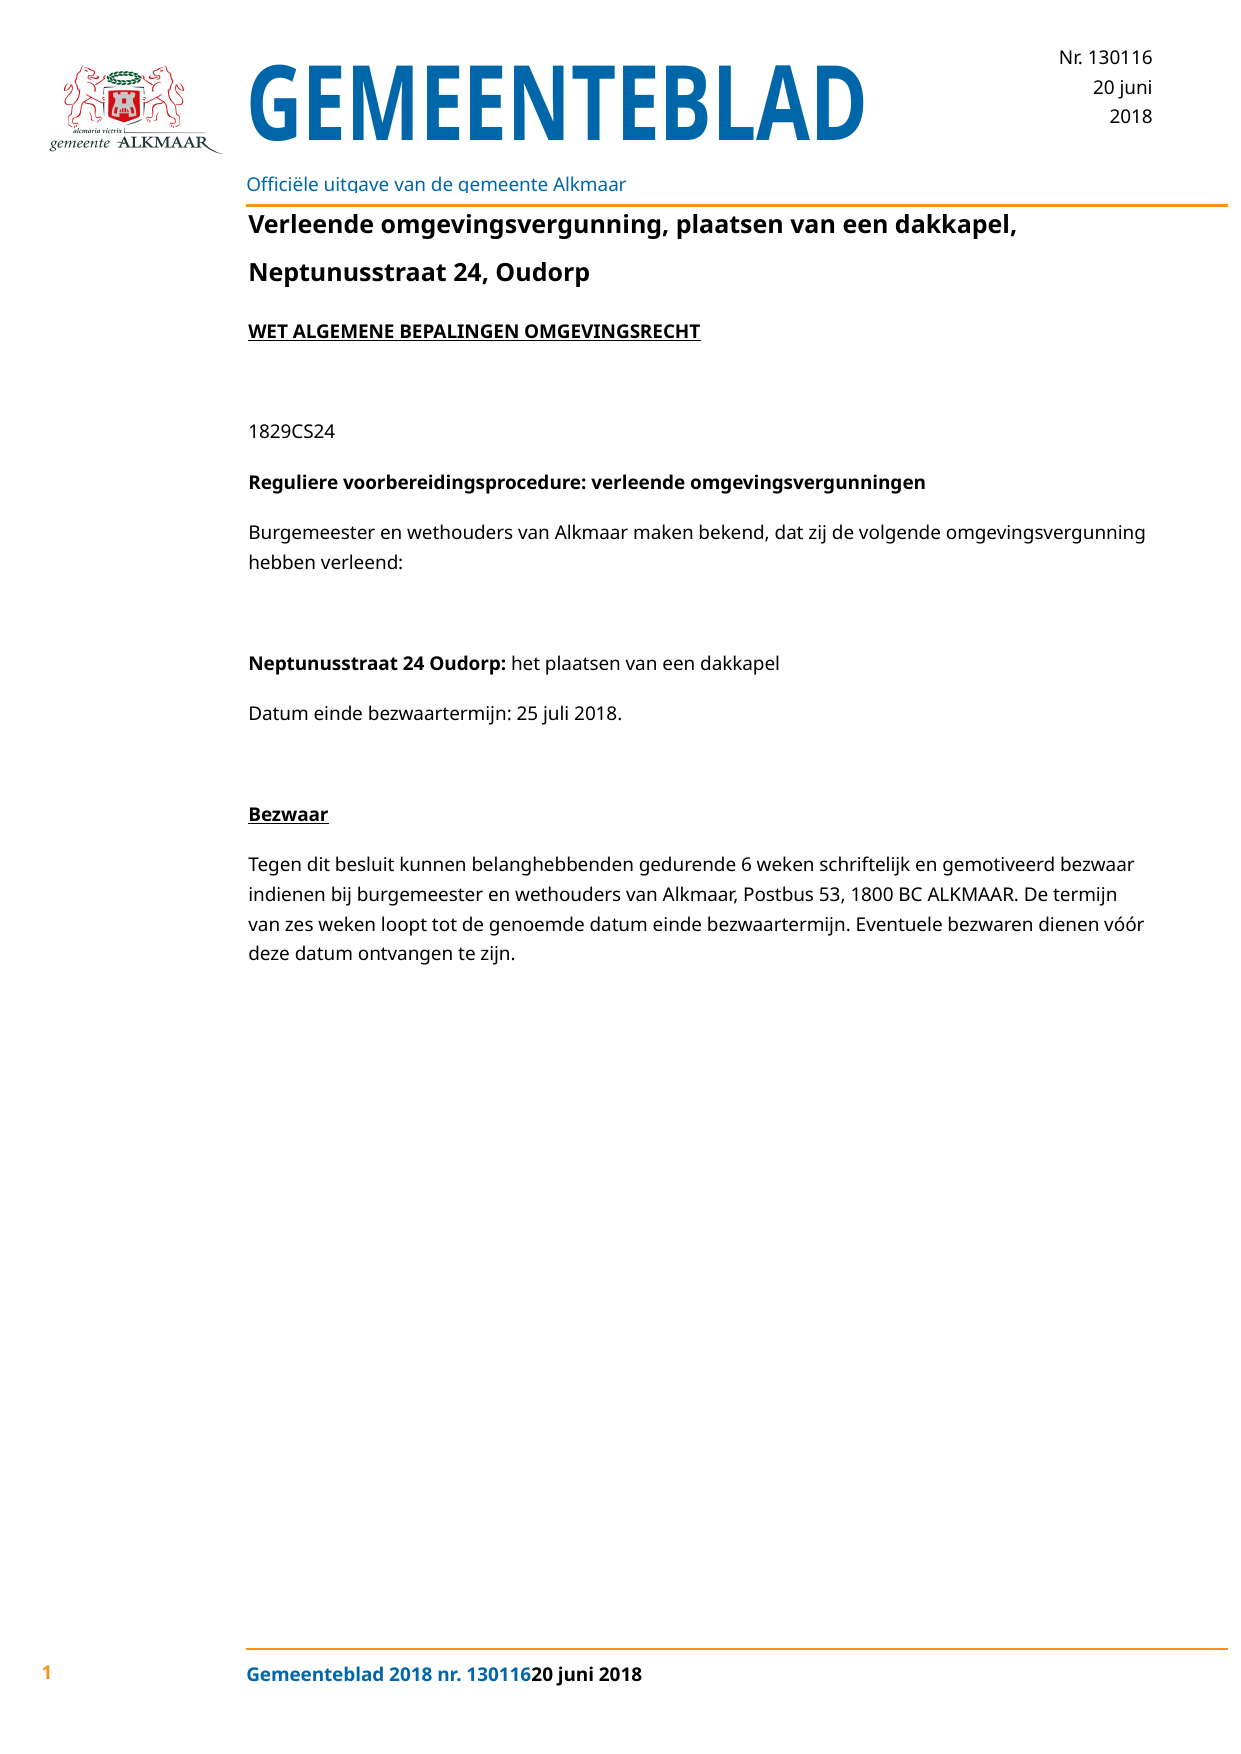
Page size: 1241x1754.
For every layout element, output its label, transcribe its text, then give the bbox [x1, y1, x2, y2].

text Reguliere voorbereidingsprocedure: verleende omgevingsvergunningen [248, 469, 1152, 495]
text Neptunusstraat 24 Oudorp: het plaatsen van een dakkapel [248, 650, 1152, 676]
text Bezwaar [248, 801, 1152, 827]
text Verleende omgevingsvergunning, plaatsen van een dakkapel, Neptunusstraat 24, Oudorp [248, 207, 1152, 288]
text 1829CS24 [248, 419, 1152, 444]
text Datum einde bezwaartermijn: 25 juli 2018. [248, 700, 1152, 726]
text WET ALGEMENE BEPALINGEN OMGEVINGSRECHT [248, 318, 1152, 344]
picture [41, 47, 231, 172]
text Tegen dit besluit kunnen belanghebbenden gedurende 6 weken schriftelijk en gemotiveerd bezwaar indienen bij burgemeester en wethouders van Alkmaar, Postbus 53, 1800 BC ALKMAAR. De termijn van zes weken loopt tot de genoemde datum einde bezwaartermijn. Eventuele bezwaren dienen vóór deze datum ontvangen te zijn. [248, 852, 1152, 966]
text Burgemeester en wethouders van Alkmaar maken bekend, dat zij de volgende omgevingsvergunning hebben verleend: [248, 519, 1152, 575]
